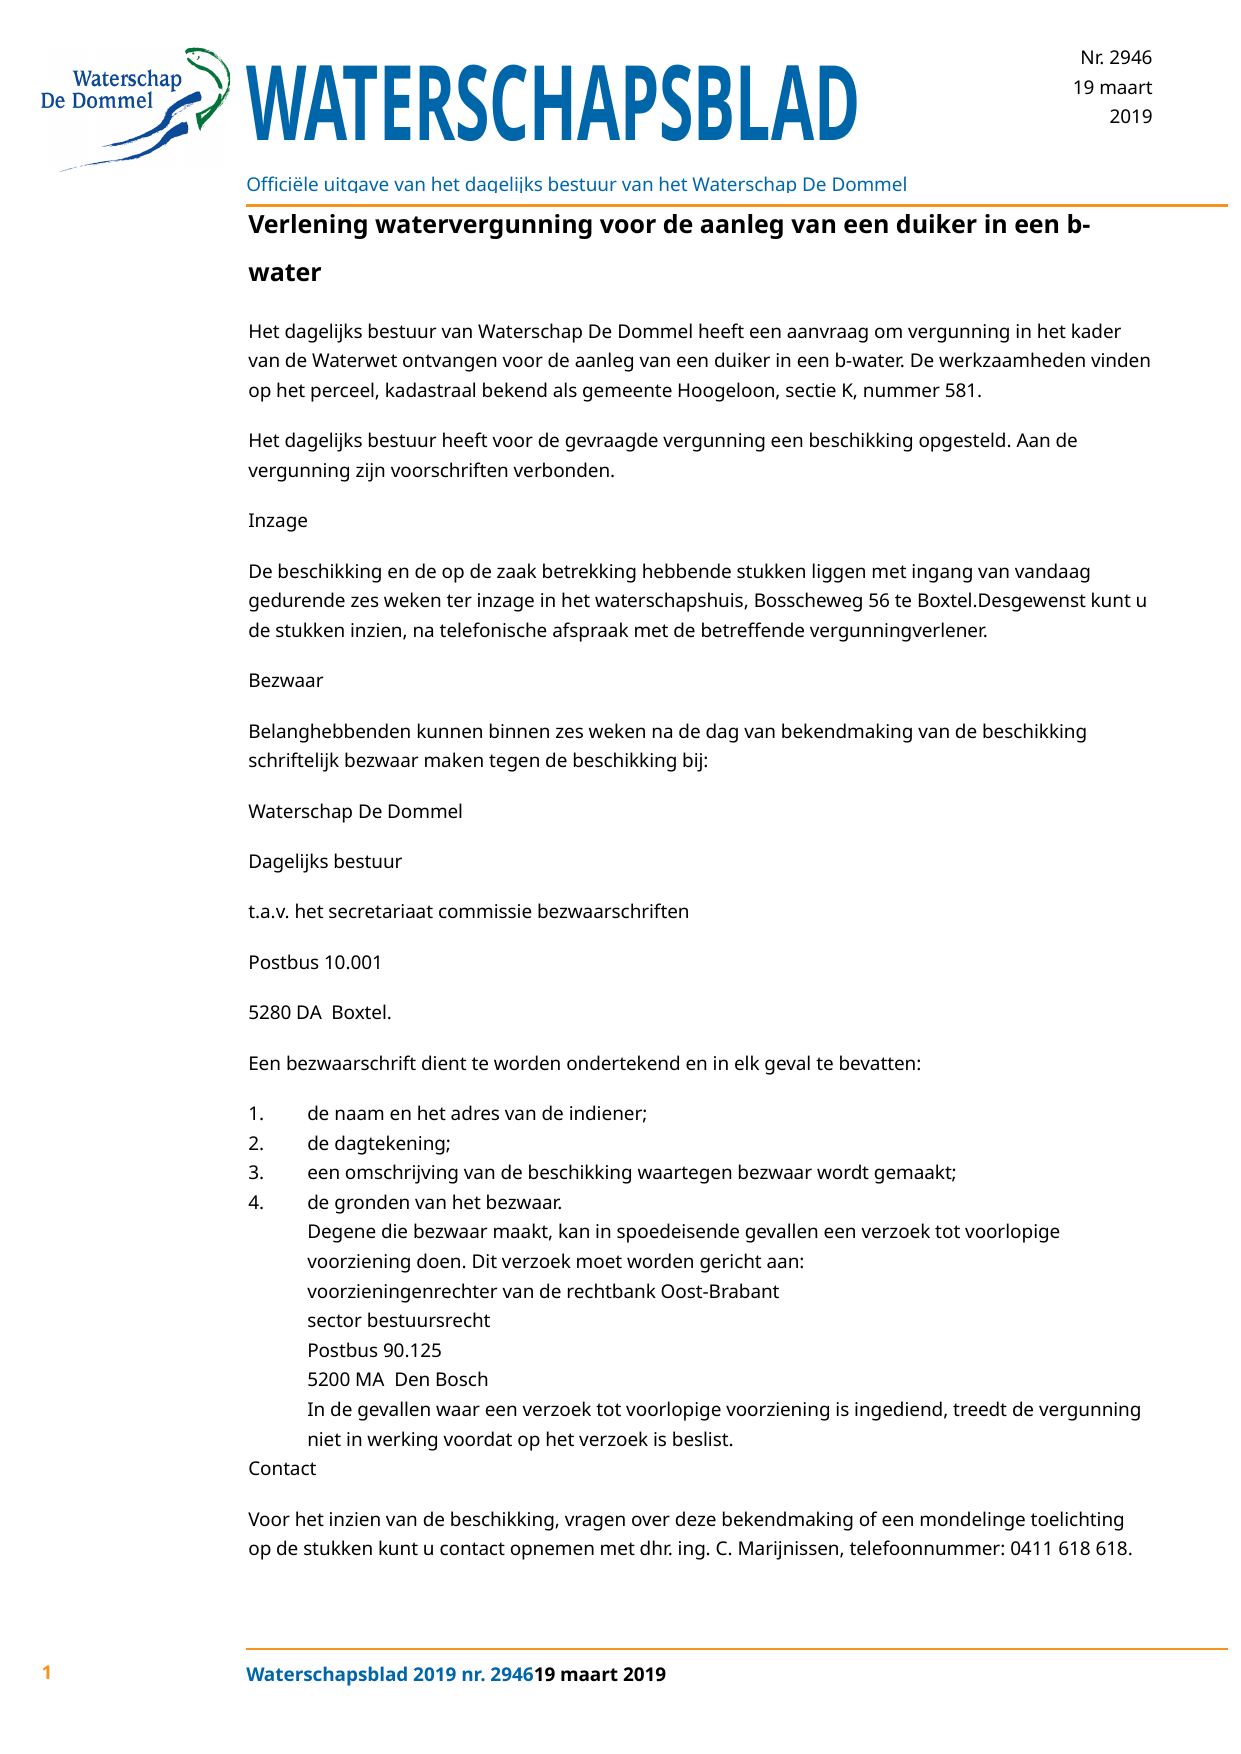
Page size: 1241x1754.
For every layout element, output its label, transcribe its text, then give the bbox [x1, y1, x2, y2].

text Het dagelijks bestuur van Waterschap De Dommel heeft een aanvraag om vergunning in het kader van de Waterwet ontvangen voor de aanleg van een duiker in een b-water. De werkzaamheden vinden op het perceel, kadastraal bekend als gemeente Hoogeloon, sectie K, nummer 581. [248, 318, 1152, 403]
list sector bestuursrecht [248, 1307, 1152, 1333]
text Bezwaar [248, 667, 1152, 693]
list In de gevallen waar een verzoek tot voorlopige voorziening is ingediend, treedt de vergunning niet in werking voordat op het verzoek is beslist. [248, 1396, 1152, 1452]
text Waterschap De Dommel [248, 798, 1152, 824]
text Verlening watervergunning voor de aanleg van een duiker in een b-water [248, 207, 1152, 288]
picture [41, 47, 231, 172]
list Postbus 90.125 [248, 1337, 1152, 1363]
text Belanghebbenden kunnen binnen zes weken na de dag van bekendmaking van de beschikking schriftelijk bezwaar maken tegen de beschikking bij: [248, 718, 1152, 773]
list voorzieningenrechter van de rechtbank Oost-Brabant [248, 1278, 1152, 1304]
list een omschrijving van de beschikking waartegen bezwaar wordt gemaakt; [248, 1159, 1152, 1185]
text Postbus 10.001 [248, 949, 1152, 975]
list de gronden van het bezwaar. [248, 1189, 1152, 1215]
list de naam en het adres van de indiener; [248, 1100, 1152, 1126]
text Dagelijks bestuur [248, 848, 1152, 874]
list 5200 MA Den Bosch [248, 1367, 1152, 1392]
text Inzage [248, 507, 1152, 533]
text 5280 DA Boxtel. [248, 999, 1152, 1025]
text De beschikking en de op de zaak betrekking hebbende stukken liggen met ingang van vandaag gedurende zes weken ter inzage in het waterschapshuis, Bosscheweg 56 te Boxtel.Desgewenst kunt u de stukken inzien, na telefonische afspraak met de betreffende vergunningverlener. [248, 558, 1152, 643]
text Contact [248, 1455, 1152, 1481]
text Het dagelijks bestuur heeft voor de gevraagde vergunning een beschikking opgesteld. Aan de vergunning zijn voorschriften verbonden. [248, 427, 1152, 483]
list de dagtekening; [248, 1130, 1152, 1156]
text Voor het inzien van de beschikking, vragen over deze bekendmaking of een mondelinge toelichting op de stukken kunt u contact opnemen met dhr. ing. C. Marijnissen, telefoonnummer: 0411 618 618. [248, 1506, 1152, 1561]
list Degene die bezwaar maakt, kan in spoedeisende gevallen een verzoek tot voorlopige voorziening doen. Dit verzoek moet worden gericht aan: [248, 1219, 1152, 1274]
text Een bezwaarschrift dient te worden ondertekend en in elk geval te bevatten: [248, 1050, 1152, 1076]
text t.a.v. het secretariaat commissie bezwaarschriften [248, 899, 1152, 924]
